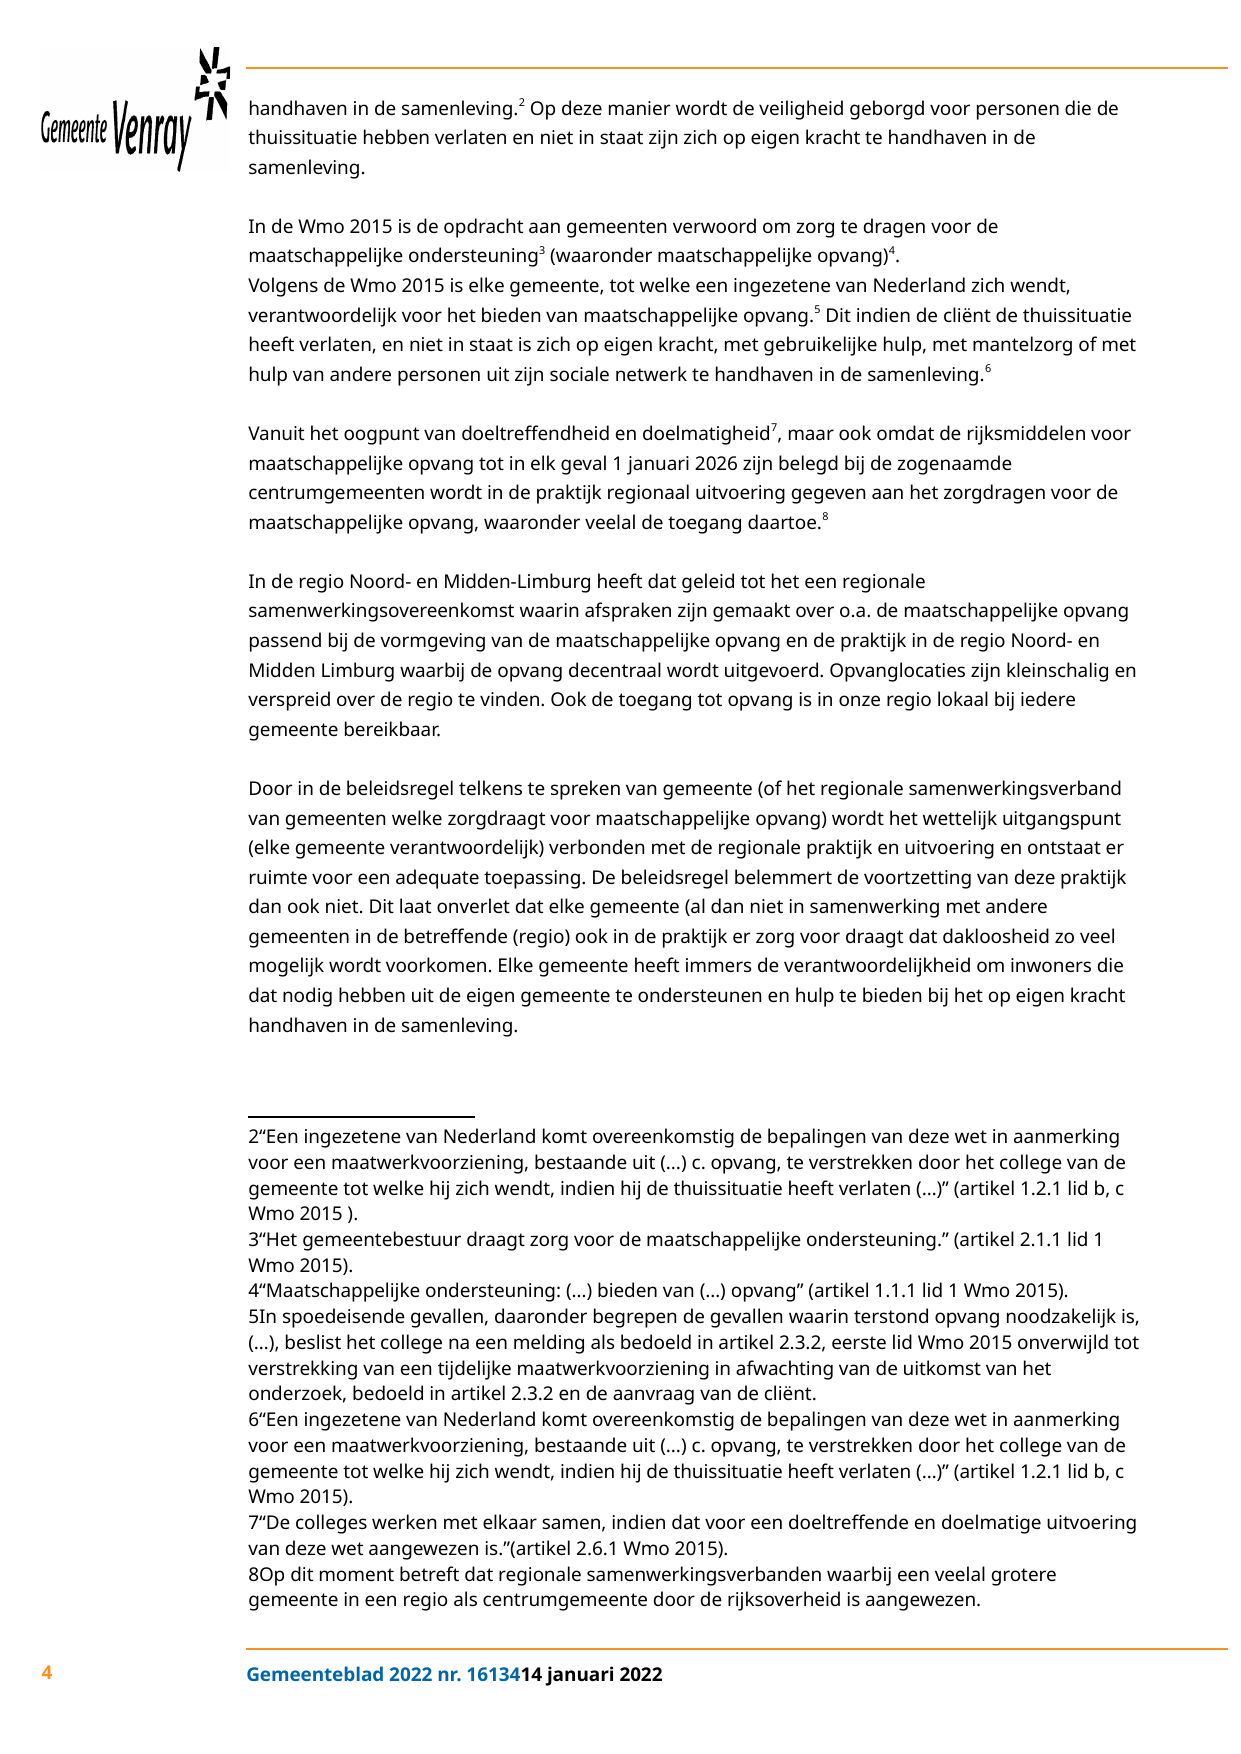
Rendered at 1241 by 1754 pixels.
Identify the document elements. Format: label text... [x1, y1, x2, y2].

text In de Wmo 2015 is de opdracht aan gemeenten verwoord om zorg te dragen voor de maatschappelijke ondersteuning (waaronder maatschappelijke opvang). [248, 213, 1152, 268]
text Volgens de Wmo 2015 is elke gemeente, tot welke een ingezetene van Nederland zich wendt, verantwoordelijk voor het bieden van maatschappelijke opvang. Dit indien de cliënt de thuissituatie heeft verlaten, en niet in staat is zich op eigen kracht, met gebruikelijke hulp, met mantelzorg of met hulp van andere personen uit zijn sociale netwerk te handhaven in de samenleving. [248, 272, 1152, 387]
text Door in de beleidsregel telkens te spreken van gemeente (of het regionale samenwerkingsverband van gemeenten welke zorgdraagt voor maatschappelijke opvang) wordt het wettelijk uitgangspunt (elke gemeente verantwoordelijk) verbonden met de regionale praktijk en uitvoering en ontstaat er ruimte voor een adequate toepassing. De beleidsregel belemmert de voortzetting van deze praktijk dan ook niet. Dit laat onverlet dat elke gemeente (al dan niet in samenwerking met andere gemeenten in de betreffende (regio) ook in de praktijk er zorg voor draagt dat dakloosheid zo veel mogelijk wordt voorkomen. Elke gemeente heeft immers de verantwoordelijkheid om inwoners die dat nodig hebben uit de eigen gemeente te ondersteunen en hulp te bieden bij het op eigen kracht handhaven in de samenleving. [248, 775, 1152, 1038]
text “Een ingezetene van Nederland komt overeenkomstig de bepalingen van deze wet in aanmerking voor een maatwerkvoorziening, bestaande uit (...) c. opvang, te verstrekken door het college van de gemeente tot welke hij zich wendt, indien hij de thuissituatie heeft verlaten (…)” (artikel 1.2.1 lid b, c Wmo 2015). [248, 1406, 1152, 1509]
text In spoedeisende gevallen, daaronder begrepen de gevallen waarin terstond opvang noodzakelijk is, (…), beslist het college na een melding als bedoeld in artikel 2.3.2, eerste lid Wmo 2015 onverwijld tot verstrekking van een tijdelijke maatwerkvoorziening in afwachting van de uitkomst van het onderzoek, bedoeld in artikel 2.3.2 en de aanvraag van de cliënt. [248, 1303, 1152, 1406]
text Vanuit het oogpunt van doeltreffendheid en doelmatigheid, maar ook omdat de rijksmiddelen voor maatschappelijke opvang tot in elk geval 1 januari 2026 zijn belegd bij de zogenaamde centrumgemeenten wordt in de praktijk regionaal uitvoering gegeven aan het zorgdragen voor de maatschappelijke opvang, waaronder veelal de toegang daartoe. [248, 420, 1152, 535]
text “Het gemeentebestuur draagt zorg voor de maatschappelijke ondersteuning.” (artikel 2.1.1 lid 1 Wmo 2015). [248, 1226, 1152, 1278]
text Op dit moment betreft dat regionale samenwerkingsverbanden waarbij een veelal grotere gemeente in een regio als centrumgemeente door de rijksoverheid is aangewezen. [248, 1561, 1152, 1612]
text “De colleges werken met elkaar samen, indien dat voor een doeltreffende en doelmatige uitvoering van deze wet aangewezen is.”(artikel 2.6.1 Wmo 2015). [248, 1509, 1152, 1561]
text “Maatschappelijke ondersteuning: (…) bieden van (…) opvang” (artikel 1.1.1 lid 1 Wmo 2015). [248, 1278, 1152, 1303]
picture [41, 47, 231, 172]
text “Een ingezetene van Nederland komt overeenkomstig de bepalingen van deze wet in aanmerking voor een maatwerkvoorziening, bestaande uit (...) c. opvang, te verstrekken door het college van de gemeente tot welke hij zich wendt, indien hij de thuissituatie heeft verlaten (…)” (artikel 1.2.1 lid b, c Wmo 2015 ). [248, 1123, 1152, 1226]
text handhaven in de samenleving. Op deze manier wordt de veiligheid geborgd voor personen die de thuissituatie hebben verlaten en niet in staat zijn zich op eigen kracht te handhaven in de samenleving. [248, 95, 1152, 180]
text In de regio Noord- en Midden-Limburg heeft dat geleid tot het een regionale samenwerkingsovereenkomst waarin afspraken zijn gemaakt over o.a. de maatschappelijke opvang passend bij de vormgeving van de maatschappelijke opvang en de praktijk in de regio Noord- en Midden Limburg waarbij de opvang decentraal wordt uitgevoerd. Opvanglocaties zijn kleinschalig en verspreid over de regio te vinden. Ook de toegang tot opvang is in onze regio lokaal bij iedere gemeente bereikbaar. [248, 568, 1152, 742]
